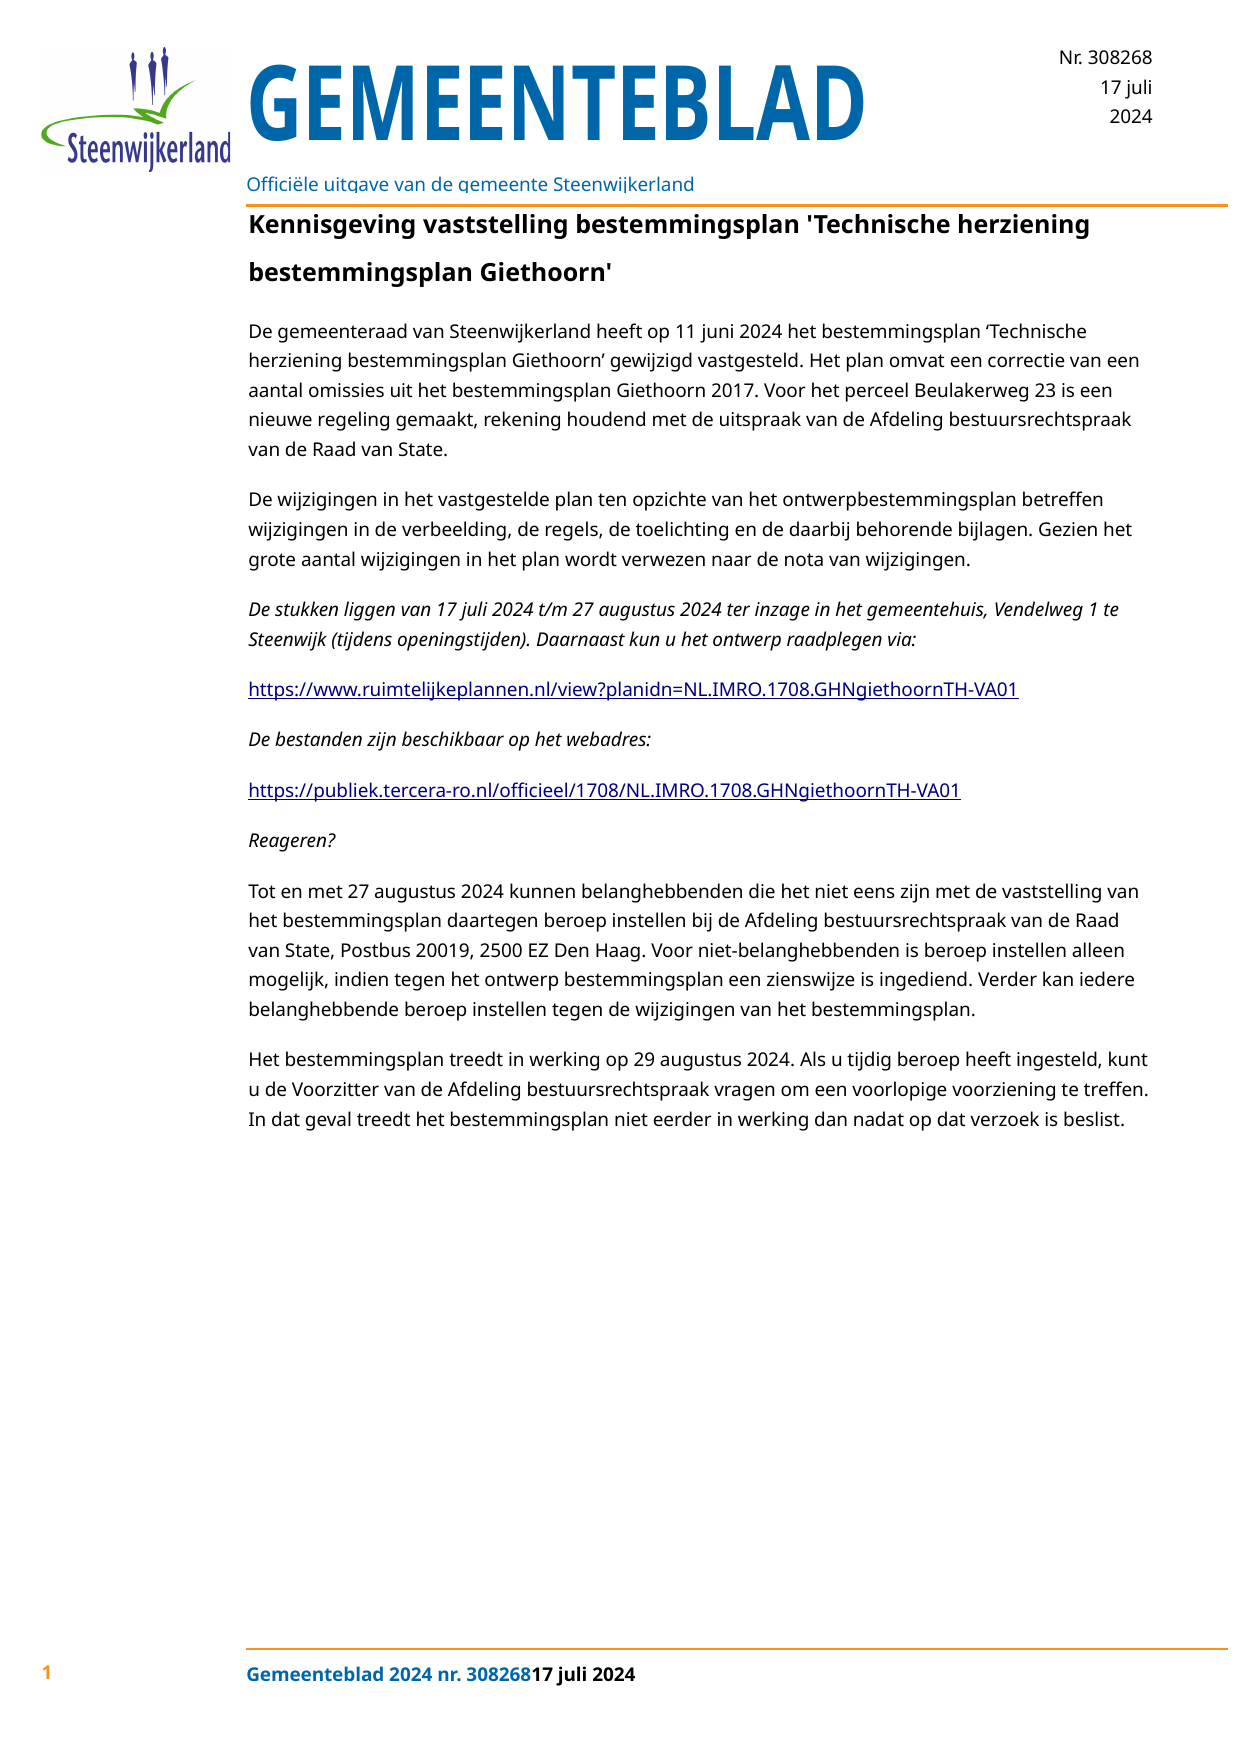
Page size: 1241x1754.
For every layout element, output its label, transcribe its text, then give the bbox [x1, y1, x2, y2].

text De wijzigingen in het vastgestelde plan ten opzichte van het ontwerpbestemmingsplan betreffen wijzigingen in de verbeelding, de regels, de toelichting en de daarbij behorende bijlagen. Gezien het grote aantal wijzigingen in het plan wordt verwezen naar de nota van wijzigingen. [248, 487, 1152, 572]
text Reageren? [248, 827, 1152, 853]
text Kennisgeving vaststelling bestemmingsplan 'Technische herziening bestemmingsplan Giethoorn' [248, 207, 1152, 288]
text De bestanden zijn beschikbaar op het webadres: [248, 727, 1152, 752]
text https://publiek.tercera-ro.nl/officieel/1708/NL.IMRO.1708.GHNgiethoornTH-VA01 [248, 777, 1152, 803]
text De gemeenteraad van Steenwijkerland heeft op 11 juni 2024 het bestemmingsplan ‘Technische herziening bestemmingsplan Giethoorn’ gewijzigd vastgesteld. Het plan omvat een correctie van een aantal omissies uit het bestemmingsplan Giethoorn 2017. Voor het perceel Beulakerweg 23 is een nieuwe regeling gemaakt, rekening houdend met de uitspraak van de Afdeling bestuursrechtspraak van de Raad van State. [248, 318, 1152, 462]
text Tot en met 27 augustus 2024 kunnen belanghebbenden die het niet eens zijn met de vaststelling van het bestemmingsplan daartegen beroep instellen bij de Afdeling bestuursrechtspraak van de Raad van State, Postbus 20019, 2500 EZ Den Haag. Voor niet-belanghebbenden is beroep instellen alleen mogelijk, indien tegen het ontwerp bestemmingsplan een zienswijze is ingediend. Verder kan iedere belanghebbende beroep instellen tegen de wijzigingen van het bestemmingsplan. [248, 878, 1152, 1022]
picture [41, 47, 231, 172]
text https://www.ruimtelijkeplannen.nl/view?planidn=NL.IMRO.1708.GHNgiethoornTH-VA01 [248, 676, 1152, 702]
text De stukken liggen van 17 juli 2024 t/m 27 augustus 2024 ter inzage in het gemeentehuis, Vendelweg 1 te Steenwijk (tijdens openingstijden). Daarnaast kun u het ontwerp raadplegen via: [248, 596, 1152, 652]
text Het bestemmingsplan treedt in werking op 29 augustus 2024​. Als u tijdig beroep heeft ingesteld, kunt u de Voorzitter van de Afdeling bestuursrechtspraak vragen om een voorlopige voorziening te treffen. In dat geval treedt het bestemmingsplan niet eerder in werking dan nadat op dat verzoek is beslist. [248, 1047, 1152, 1132]
